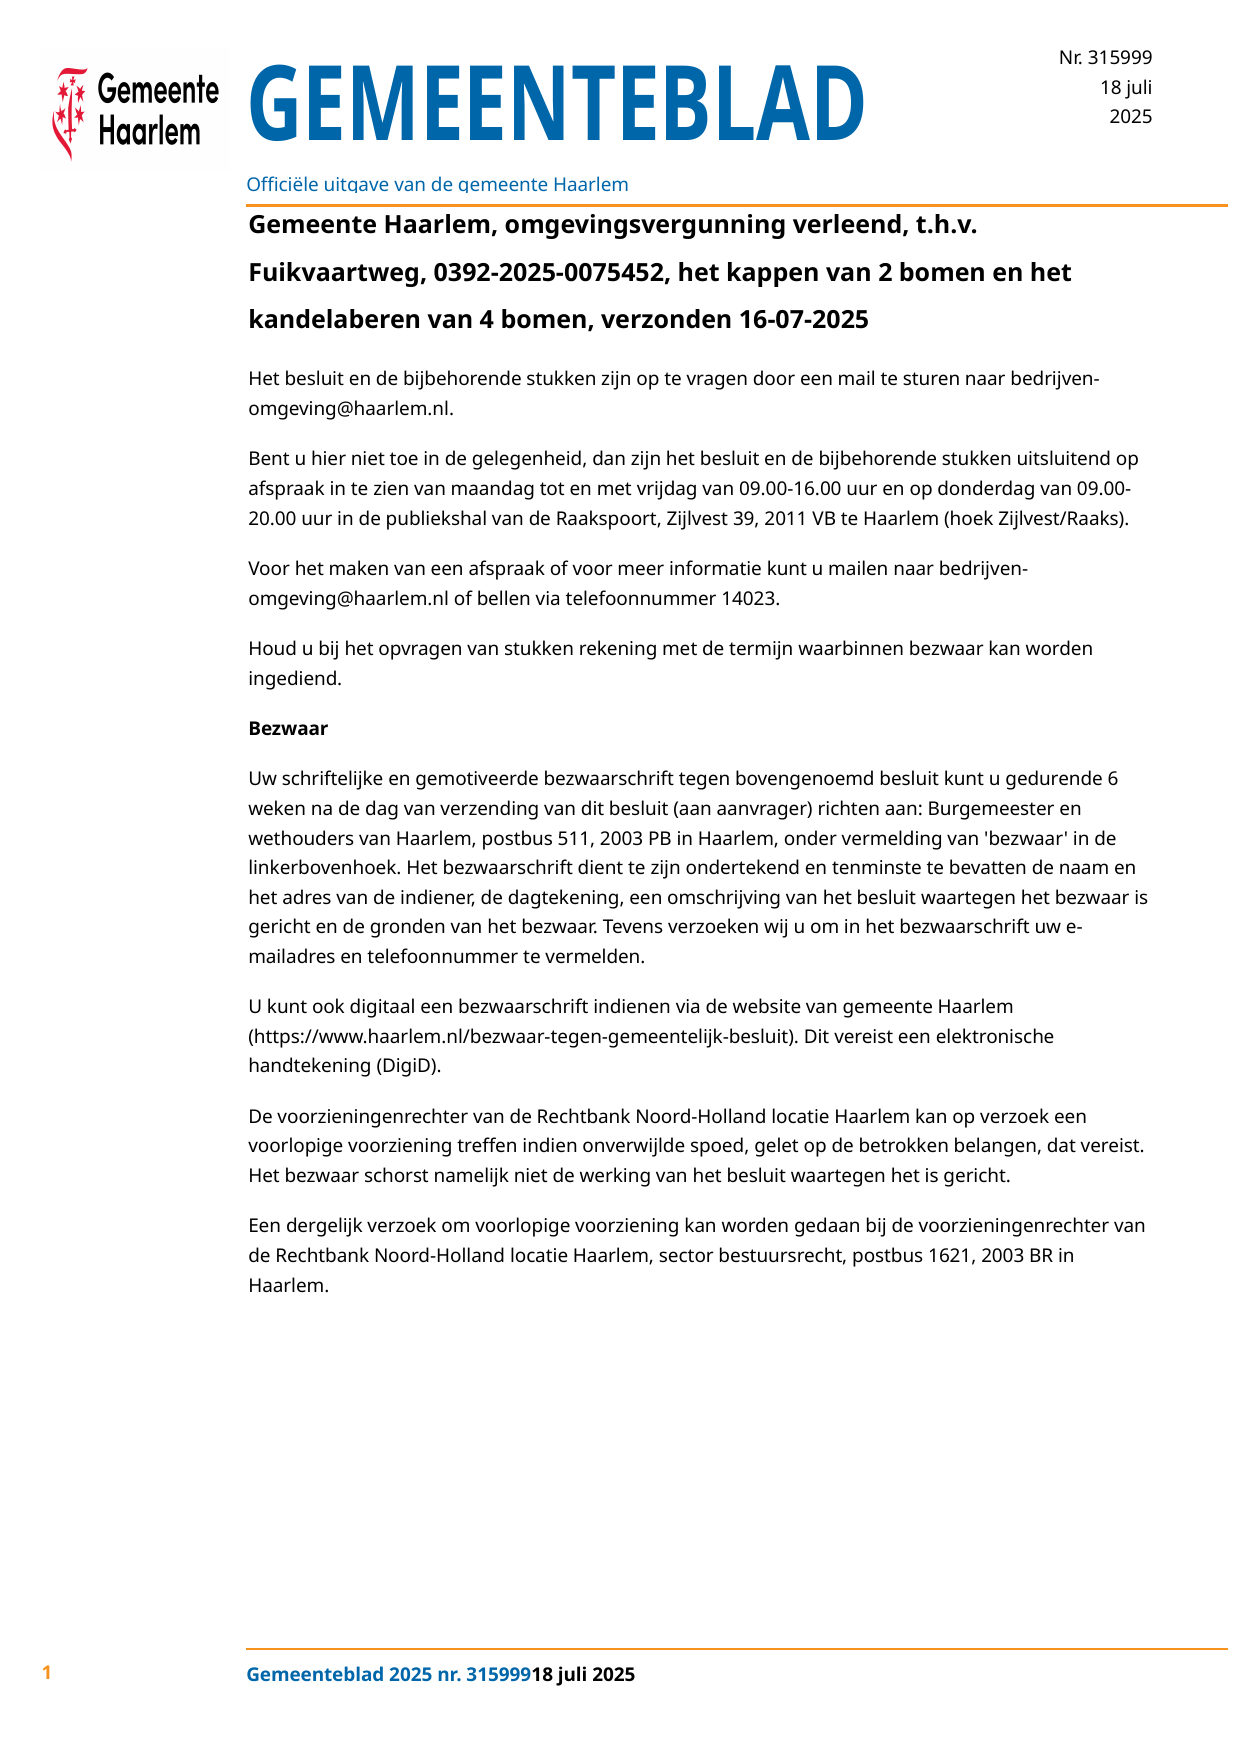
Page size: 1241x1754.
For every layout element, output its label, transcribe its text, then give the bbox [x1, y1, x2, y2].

text Gemeente Haarlem, omgevingsvergunning verleend, t.h.v. Fuikvaartweg, 0392-2025-0075452, het kappen van 2 bomen en het kandelaberen van 4 bomen, verzonden 16-07-2025 [248, 207, 1152, 336]
text Uw schriftelijke en gemotiveerde bezwaarschrift tegen bovengenoemd besluit kunt u gedurende 6 weken na de dag van verzending van dit besluit (aan aanvrager) richten aan: Burgemeester en wethouders van Haarlem, postbus 511, 2003 PB in Haarlem, onder vermelding van 'bezwaar' in de linkerbovenhoek. Het bezwaarschrift dient te zijn ondertekend en tenminste te bevatten de naam en het adres van de indiener, de dagtekening, een omschrijving van het besluit waartegen het bezwaar is gericht en de gronden van het bezwaar. Tevens verzoeken wij u om in het bezwaarschrift uw e-mailadres en telefoonnummer te vermelden. [248, 766, 1152, 969]
text Houd u bij het opvragen van stukken rekening met de termijn waarbinnen bezwaar kan worden ingediend. [248, 635, 1152, 690]
text U kunt ook digitaal een bezwaarschrift indienen via de website van gemeente Haarlem (https://www.haarlem.nl/bezwaar-tegen-gemeentelijk-besluit). Dit vereist een elektronische handtekening (DigiD). [248, 993, 1152, 1078]
text Een dergelijk verzoek om voorlopige voorziening kan worden gedaan bij de voorzieningenrechter van de Rechtbank Noord-Holland locatie Haarlem, sector bestuursrecht, postbus 1621, 2003 BR in Haarlem. [248, 1213, 1152, 1297]
text De voorzieningenrechter van de Rechtbank Noord-Holland locatie Haarlem kan op verzoek een voorlopige voorziening treffen indien onverwijlde spoed, gelet op de betrokken belangen, dat vereist. Het bezwaar schorst namelijk niet de werking van het besluit waartegen het is gericht. [248, 1103, 1152, 1188]
text Voor het maken van een afspraak of voor meer informatie kunt u mailen naar bedrijven-omgeving@haarlem.nl of bellen via telefoonnummer 14023. [248, 555, 1152, 610]
picture [41, 47, 231, 172]
text Bent u hier niet toe in de gelegenheid, dan zijn het besluit en de bijbehorende stukken uitsluitend op afspraak in te zien van maandag tot en met vrijdag van 09.00-16.00 uur en op donderdag van 09.00-20.00 uur in de publiekshal van de Raakspoort, Zijlvest 39, 2011 VB te Haarlem (hoek Zijlvest/Raaks). [248, 446, 1152, 530]
text Het besluit en de bijbehorende stukken zijn op te vragen door een mail te sturen naar bedrijven-omgeving@haarlem.nl. [248, 366, 1152, 421]
text Bezwaar [248, 715, 1152, 741]
